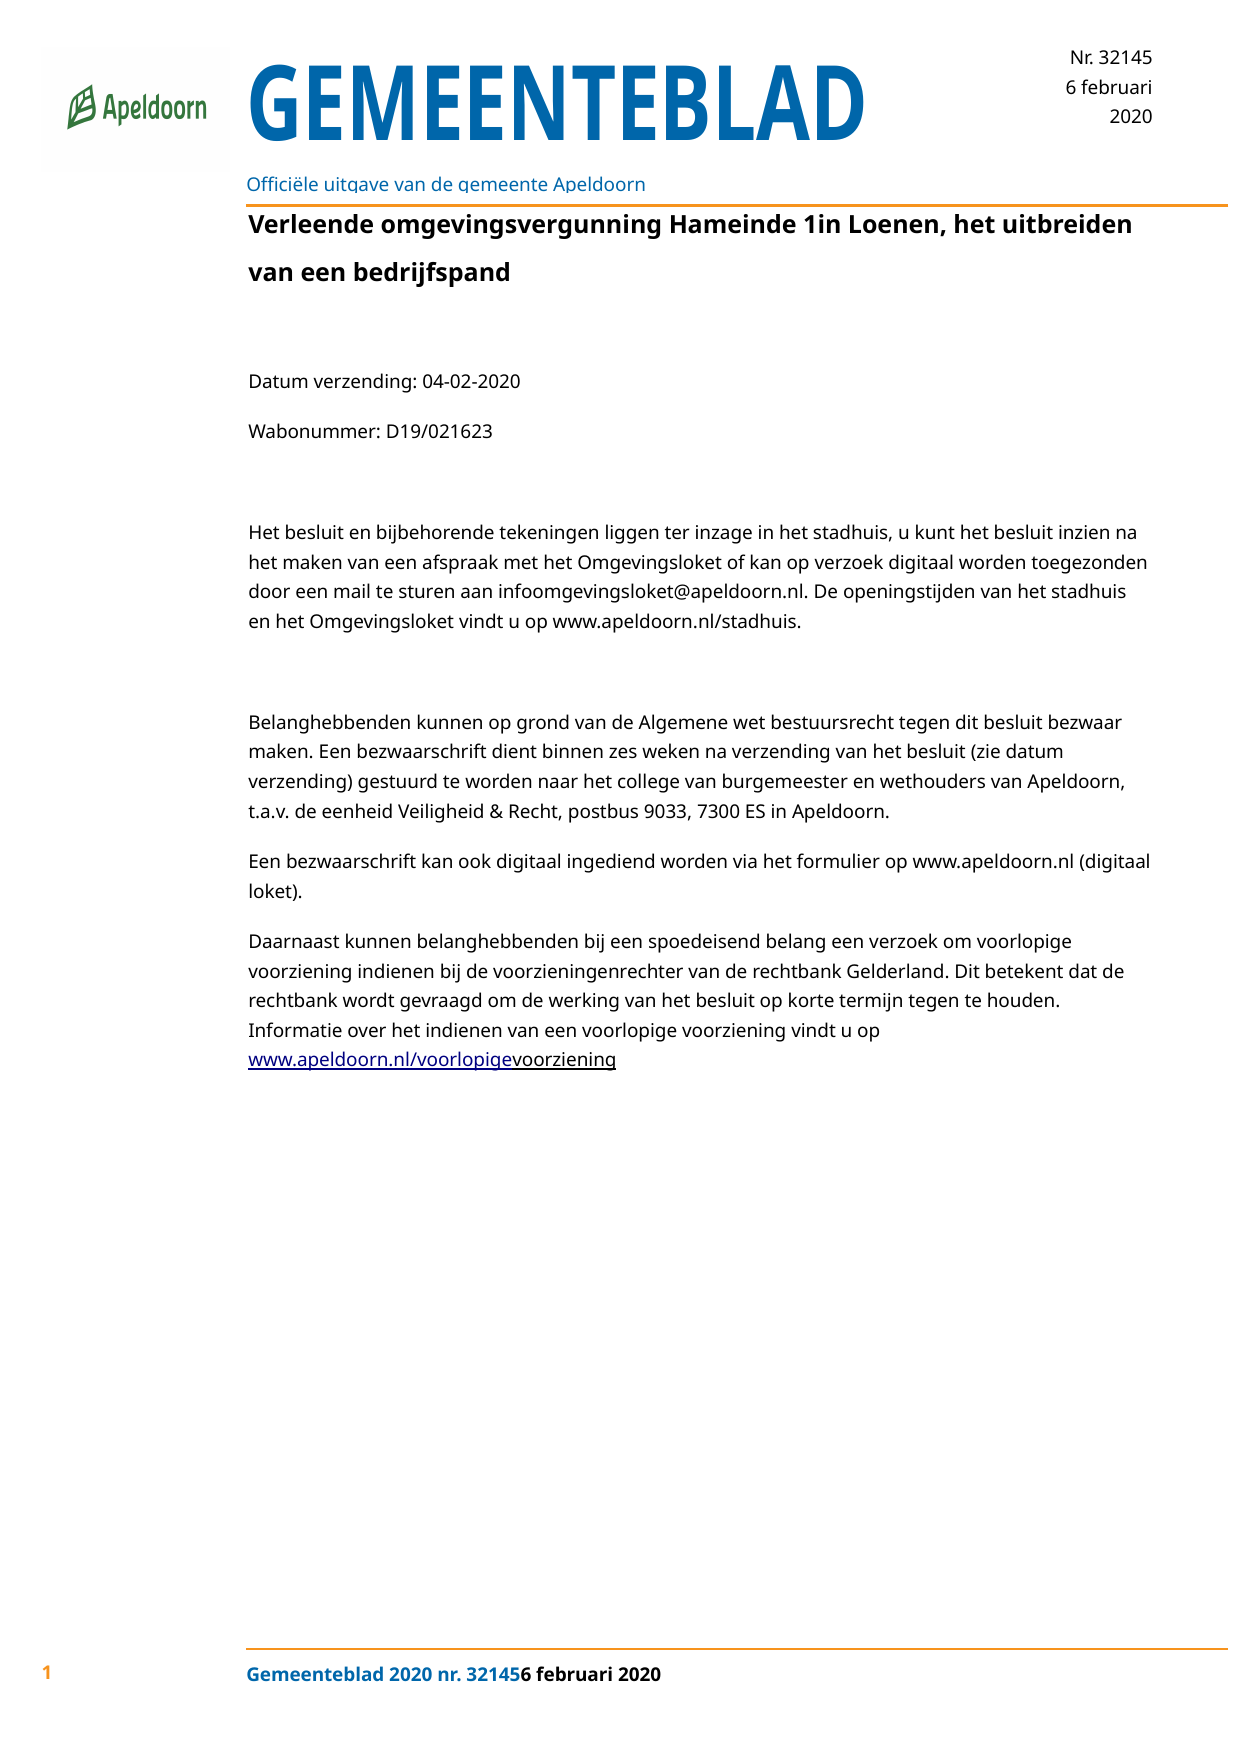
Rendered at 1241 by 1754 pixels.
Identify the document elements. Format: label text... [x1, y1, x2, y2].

text Wabonummer: D19/021623 [248, 419, 1152, 444]
text Datum verzending: 04-02-2020 [248, 368, 1152, 394]
picture [41, 47, 231, 172]
text Belanghebbenden kunnen op grond van de Algemene wet bestuursrecht tegen dit besluit bezwaar maken. Een bezwaarschrift dient binnen zes weken na verzending van het besluit (zie datum verzending) gestuurd te worden naar het college van burgemeester en wethouders van Apeldoorn, t.a.v. de eenheid Veiligheid & Recht, postbus 9033, 7300 ES in Apeldoorn. [248, 709, 1152, 824]
text Verleende omgevingsvergunning Hameinde 1in Loenen, het uitbreiden van een bedrijfspand [248, 207, 1152, 288]
text Het besluit en bijbehorende tekeningen liggen ter inzage in het stadhuis, u kunt het besluit inzien na het maken van een afspraak met het Omgevingsloket of kan op verzoek digitaal worden toegezonden door een mail te sturen aan infoomgevingsloket@apeldoorn.nl. De openingstijden van het stadhuis en het Omgevingsloket vindt u op www.apeldoorn.nl/stadhuis. [248, 519, 1152, 634]
text Daarnaast kunnen belanghebbenden bij een spoedeisend belang een verzoek om voorlopige voorziening indienen bij de voorzieningenrechter van de rechtbank Gelderland. Dit betekent dat de rechtbank wordt gevraagd om de werking van het besluit op korte termijn tegen te houden. Informatie over het indienen van een voorlopige voorziening vindt u op www.apeldoorn.nl/voorlopigevoorziening [248, 928, 1152, 1072]
text Een bezwaarschrift kan ook digitaal ingediend worden via het formulier op www.apeldoorn.nl (digitaal loket). [248, 848, 1152, 904]
